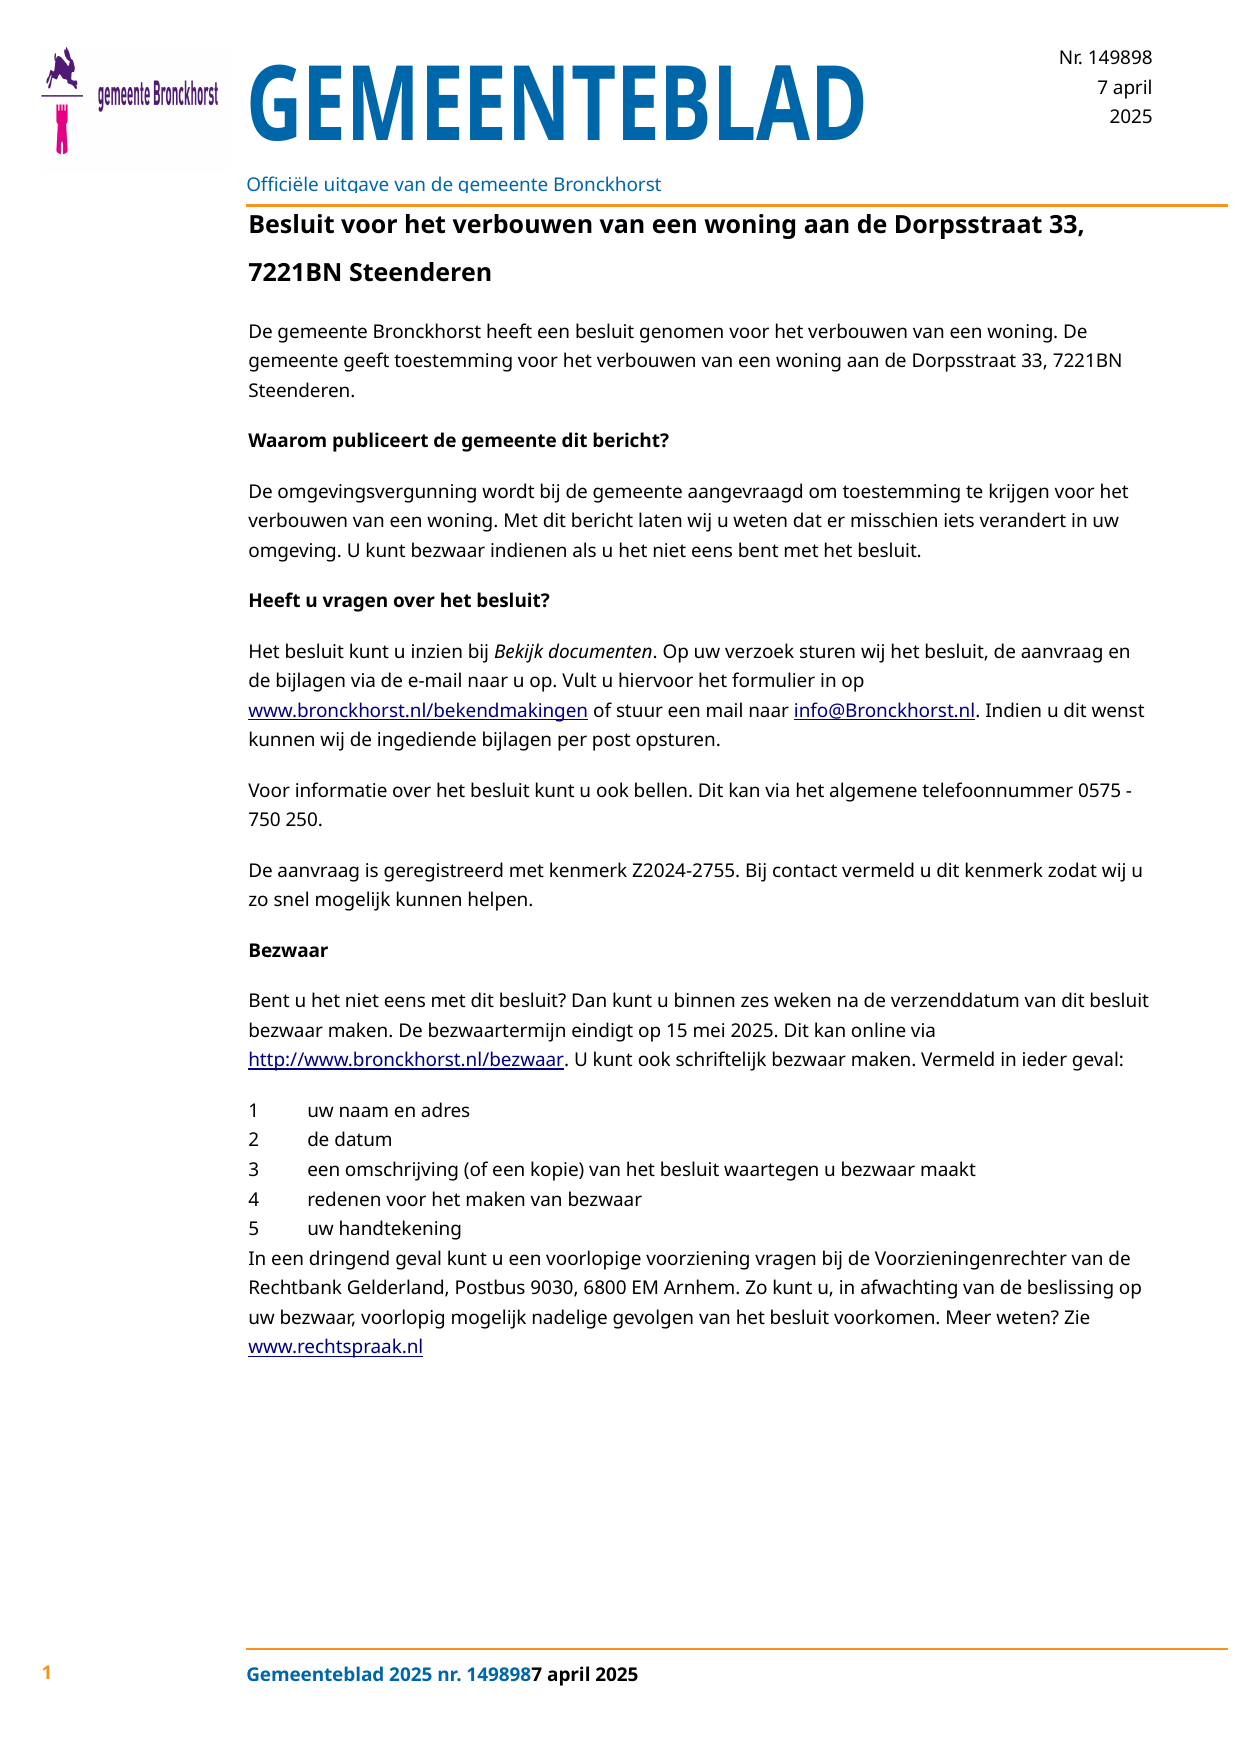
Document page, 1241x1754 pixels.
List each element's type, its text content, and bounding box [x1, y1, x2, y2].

text Heeft u vragen over het besluit? [248, 587, 1152, 613]
list redenen voor het maken van bezwaar [248, 1186, 1152, 1212]
text De aanvraag is geregistreerd met kenmerk Z2024-2755. Bij contact vermeld u dit kenmerk zodat wij u zo snel mogelijk kunnen helpen. [248, 857, 1152, 912]
text Voor informatie over het besluit kunt u ook bellen. Dit kan via het algemene telefoonnummer 0575 - 750 250. [248, 777, 1152, 832]
list uw handtekening [248, 1215, 1152, 1241]
list uw naam en adres [248, 1097, 1152, 1123]
text In een dringend geval kunt u een voorlopige voorziening vragen bij de Voorzieningenrechter van de Rechtbank Gelderland, Postbus 9030, 6800 EM Arnhem. Zo kunt u, in afwachting van de beslissing op uw bezwaar, voorlopig mogelijk nadelige gevolgen van het besluit voorkomen. Meer weten? Zie www.rechtspraak.nl [248, 1245, 1152, 1359]
list de datum [248, 1127, 1152, 1152]
text Bezwaar [248, 937, 1152, 963]
list een omschrijving (of een kopie) van het besluit waartegen u bezwaar maakt [248, 1156, 1152, 1182]
text Besluit voor het verbouwen van een woning aan de Dorpsstraat 33, 7221BN Steenderen [248, 207, 1152, 288]
text De omgevingsvergunning wordt bij de gemeente aangevraagd om toestemming te krijgen voor het verbouwen van een woning. Met dit bericht laten wij u weten dat er misschien iets verandert in uw omgeving. U kunt bezwaar indienen als u het niet eens bent met het besluit. [248, 478, 1152, 563]
text De gemeente Bronckhorst heeft een besluit genomen voor het verbouwen van een woning. De gemeente geeft toestemming voor het verbouwen van een woning aan de Dorpsstraat 33, 7221BN Steenderen. [248, 318, 1152, 403]
picture [41, 47, 231, 172]
text Waarom publiceert de gemeente dit bericht? [248, 427, 1152, 453]
text Het besluit kunt u inzien bij Bekijk documenten. Op uw verzoek sturen wij het besluit, de aanvraag en de bijlagen via de e-mail naar u op. Vult u hiervoor het formulier in op www.bronckhorst.nl/bekendmakingen of stuur een mail naar info@Bronckhorst.nl. Indien u dit wenst kunnen wij de ingediende bijlagen per post opsturen. [248, 638, 1152, 752]
text Bent u het niet eens met dit besluit? Dan kunt u binnen zes weken na de verzenddatum van dit besluit bezwaar maken. De bezwaartermijn eindigt op 15 mei 2025. Dit kan online via http://www.bronckhorst.nl/bezwaar. U kunt ook schriftelijk bezwaar maken. Vermeld in ieder geval: [248, 987, 1152, 1072]
